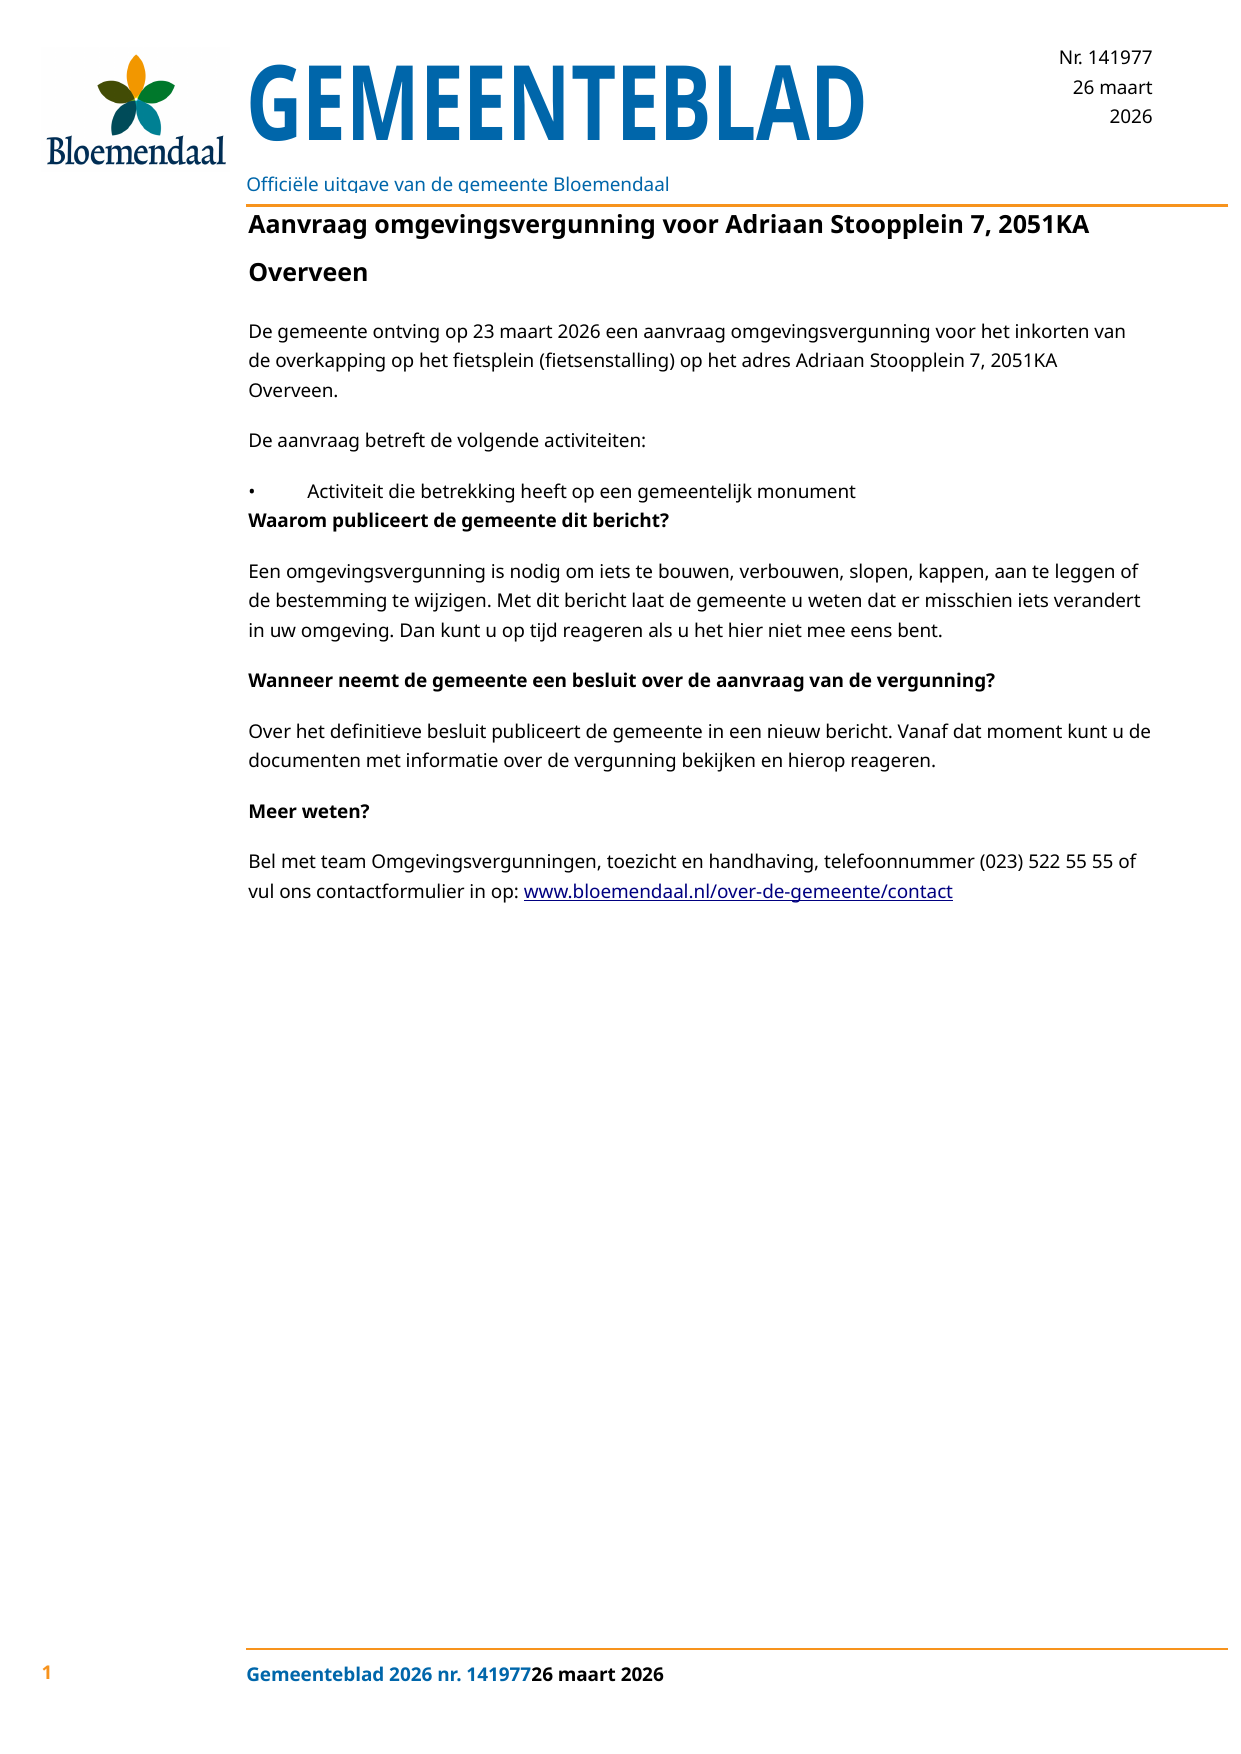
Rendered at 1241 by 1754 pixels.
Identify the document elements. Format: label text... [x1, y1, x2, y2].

text Wanneer neemt de gemeente een besluit over de aanvraag van de vergunning? [248, 667, 1152, 693]
list Activiteit die betrekking heeft op een gemeentelijk monument [248, 478, 1152, 504]
text Waarom publiceert de gemeente dit bericht? [248, 507, 1152, 533]
text Een omgevingsvergunning is nodig om iets te bouwen, verbouwen, slopen, kappen, aan te leggen of de bestemming te wijzigen. Met dit bericht laat de gemeente u weten dat er misschien iets verandert in uw omgeving. Dan kunt u op tijd reageren als u het hier niet mee eens bent. [248, 558, 1152, 643]
text Meer weten? [248, 798, 1152, 824]
text De aanvraag betreft de volgende activiteiten: [248, 427, 1152, 453]
text Bel met team Omgevingsvergunningen, toezicht en handhaving, telefoonnummer (023) 522 55 55 of vul ons contactformulier in op: www.bloemendaal.nl/over-de-gemeente/contact [248, 848, 1152, 904]
picture [41, 47, 231, 172]
text Aanvraag omgevingsvergunning voor Adriaan Stoopplein 7, 2051KA Overveen [248, 207, 1152, 288]
text Over het definitieve besluit publiceert de gemeente in een nieuw bericht. Vanaf dat moment kunt u de documenten met informatie over de vergunning bekijken en hierop reageren. [248, 718, 1152, 773]
text De gemeente ontving op 23 maart 2026 een aanvraag omgevingsvergunning voor het inkorten van de overkapping op het fietsplein (fietsenstalling) op het adres Adriaan Stoopplein 7, 2051KA Overveen. [248, 318, 1152, 403]
